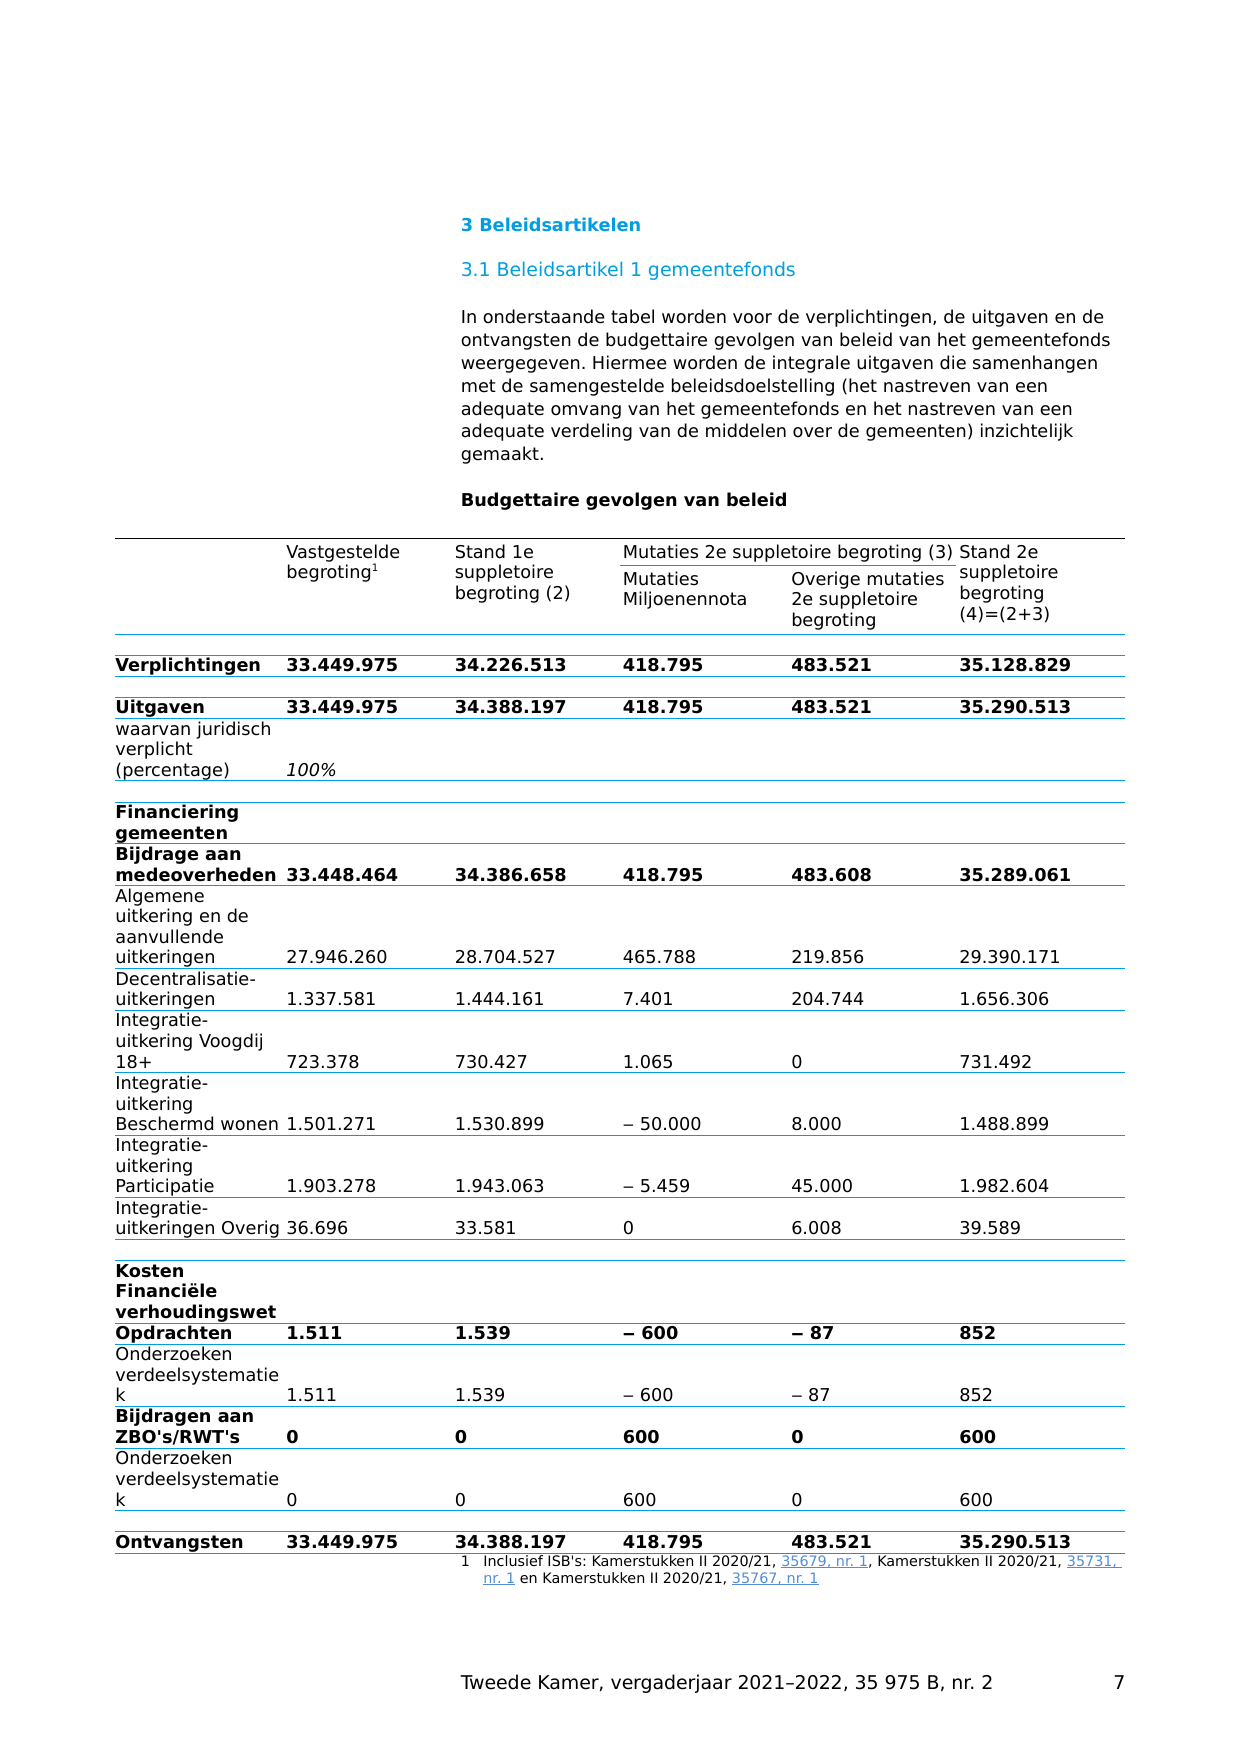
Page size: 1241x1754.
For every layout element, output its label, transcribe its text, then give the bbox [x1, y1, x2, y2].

table_cell Stand 2e suppletoire begroting (4)=(2+3) [956, 539, 1125, 633]
table_cell [788, 1240, 956, 1260]
table_cell [788, 677, 956, 697]
table_cell ‒ 50.000 [620, 1073, 788, 1135]
table_cell 29.390.171 [956, 886, 1125, 968]
table_cell [956, 1240, 1125, 1260]
table_cell 600 [956, 1407, 1125, 1448]
table_cell Bijdrage aan medeoverheden [115, 844, 283, 885]
table_cell Onderzoeken verdeelsystematiek [115, 1345, 283, 1406]
table_cell 0 [452, 1407, 620, 1448]
table_cell 34.388.197 [452, 698, 620, 718]
table_cell 7.401 [620, 969, 788, 1010]
table_cell [452, 781, 620, 802]
table_cell 1.530.899 [452, 1073, 620, 1135]
table_cell 219.856 [788, 886, 956, 968]
text In onderstaande tabel worden voor de verplichtingen, de uitgaven en de ontvangsten de budgettaire gevolgen van beleid van het gemeentefonds weergegeven. Hiermee worden de integrale uitgaven die samenhangen met de samengestelde beleidsdoelstelling (het nastreven van een adequate omvang van het gemeentefonds en het nastreven van een adequate verdeling van de middelen over de gemeenten) inzichtelijk gemaakt. [461, 305, 1125, 465]
table_cell 100% [283, 719, 452, 780]
table_cell 204.744 [788, 969, 956, 1010]
table_cell Decentralisatie-uitkeringen [115, 969, 283, 1010]
table_cell ‒ 600 [620, 1324, 788, 1343]
table_cell 6.008 [788, 1198, 956, 1239]
table_cell [788, 781, 956, 802]
table_cell [115, 781, 283, 802]
table_cell ‒ 87 [788, 1324, 956, 1343]
table_cell [452, 1261, 620, 1322]
table_cell 1.444.161 [452, 969, 620, 1010]
table_cell 483.521 [788, 656, 956, 676]
table_cell [788, 719, 956, 780]
table_cell Mutaties Miljoenennota [620, 566, 788, 633]
text Budgettaire gevolgen van beleid [461, 488, 1125, 511]
table_cell 45.000 [788, 1136, 956, 1197]
table_cell 34.386.658 [452, 844, 620, 885]
table_cell Integratie-uitkering Beschermd wonen [115, 1073, 283, 1135]
table_cell Mutaties 2e suppletoire begroting (3) [620, 539, 956, 565]
table_cell [283, 1261, 452, 1322]
table_cell [620, 781, 788, 802]
table_cell [452, 1240, 620, 1260]
table_cell 1.982.604 [956, 1136, 1125, 1197]
table_cell Stand 1e suppletoire begroting (2) [452, 539, 620, 633]
table_cell [115, 677, 283, 697]
table_cell [452, 677, 620, 697]
table_cell [452, 1511, 620, 1531]
table_cell 0 [788, 1449, 956, 1510]
table_cell Onderzoeken verdeelsystematiek [115, 1449, 283, 1510]
table_cell 35.128.829 [956, 656, 1125, 676]
table_cell Kosten Financiële verhoudingswet [115, 1261, 283, 1322]
table_cell 1.511 [283, 1324, 452, 1343]
table_cell 0 [788, 1407, 956, 1448]
table_cell [283, 1511, 452, 1531]
table_cell 8.000 [788, 1073, 956, 1135]
table_cell 33.449.975 [283, 698, 452, 718]
table_cell 483.521 [788, 698, 956, 718]
table_cell Vastgestelde begroting1 [283, 539, 452, 633]
table_cell Verplichtingen [115, 656, 283, 676]
table_cell 600 [956, 1449, 1125, 1510]
table_cell 730.427 [452, 1011, 620, 1072]
table_cell 483.521 [788, 1532, 956, 1552]
table_cell [620, 677, 788, 697]
table_cell [956, 635, 1125, 654]
table_cell 418.795 [620, 698, 788, 718]
table_cell ‒ 600 [620, 1345, 788, 1406]
table_cell Uitgaven [115, 698, 283, 718]
table_cell [620, 1261, 788, 1322]
table_cell 723.378 [283, 1011, 452, 1072]
table_cell [452, 719, 620, 780]
table_cell [283, 781, 452, 802]
table_cell Integratie-uitkeringen Overig [115, 1198, 283, 1239]
table_cell [452, 803, 620, 843]
table_cell 852 [956, 1345, 1125, 1406]
table_cell [788, 635, 956, 654]
table_cell Integratie-uitkering Participatie [115, 1136, 283, 1197]
table_cell [115, 1240, 283, 1260]
table_cell [620, 719, 788, 780]
table_cell Financiering gemeenten [115, 803, 283, 843]
table_cell 33.581 [452, 1198, 620, 1239]
table_cell 35.290.513 [956, 1532, 1125, 1552]
table_cell ‒ 5.459 [620, 1136, 788, 1197]
table_cell [788, 1261, 956, 1322]
table_cell 0 [283, 1407, 452, 1448]
table_cell 1.539 [452, 1345, 620, 1406]
table_cell 418.795 [620, 844, 788, 885]
table_cell 0 [452, 1449, 620, 1510]
table_cell 1.337.581 [283, 969, 452, 1010]
table_header Tabel 3 Budgettaire gevolgen van beleid artikel 1 gemeentefonds (bedragen x € 1.000) [115, 513, 1125, 538]
table_cell 418.795 [620, 1532, 788, 1552]
list Inclusief ISB's: Kamerstukken II 2020/21, 35679, nr. 1, Kamerstukken II 2020/21, 35731, nr. 1 en Kamerstukken II 2020/21, 35767, nr. 1 [461, 1554, 1125, 1586]
table_cell [452, 635, 620, 654]
table_cell 731.492 [956, 1011, 1125, 1072]
table_cell [283, 803, 452, 843]
table_cell 33.448.464 [283, 844, 452, 885]
table_cell [283, 1240, 452, 1260]
table_cell [788, 1511, 956, 1531]
table_cell [115, 635, 283, 654]
table_cell [115, 539, 283, 633]
table_cell 0 [620, 1198, 788, 1239]
table_cell 1.656.306 [956, 969, 1125, 1010]
table_cell 1.065 [620, 1011, 788, 1072]
table_cell [956, 1261, 1125, 1322]
table_cell 852 [956, 1324, 1125, 1343]
title 3.1 Beleidsartikel 1 gemeentefonds [461, 259, 1125, 281]
table_cell 28.704.527 [452, 886, 620, 968]
table_cell [956, 1511, 1125, 1531]
table_cell 1.488.899 [956, 1073, 1125, 1135]
table_cell 34.388.197 [452, 1532, 620, 1552]
table_cell [788, 803, 956, 843]
table_cell [620, 1240, 788, 1260]
table_cell 34.226.513 [452, 656, 620, 676]
table_cell waarvan juridisch verplicht (percentage) [115, 719, 283, 780]
table_cell Overige mutaties 2e suppletoire begroting [788, 566, 956, 633]
table_cell 0 [788, 1011, 956, 1072]
table_cell Integratie-uitkering Voogdij 18+ [115, 1011, 283, 1072]
table_cell 0 [283, 1449, 452, 1510]
title 3 Beleidsartikelen [461, 213, 1125, 236]
table_cell 27.946.260 [283, 886, 452, 968]
table_cell [115, 1511, 283, 1531]
table_cell 1.501.271 [283, 1073, 452, 1135]
table_cell Bijdragen aan ZBO's/RWT's [115, 1407, 283, 1448]
table_cell [620, 803, 788, 843]
table_cell [956, 803, 1125, 843]
table_cell 33.449.975 [283, 656, 452, 676]
table_cell 465.788 [620, 886, 788, 968]
table_cell [283, 677, 452, 697]
table_cell ‒ 87 [788, 1345, 956, 1406]
table_cell 418.795 [620, 656, 788, 676]
table_cell 483.608 [788, 844, 956, 885]
table_cell 600 [620, 1449, 788, 1510]
table_cell 33.449.975 [283, 1532, 452, 1552]
table_cell Opdrachten [115, 1324, 283, 1343]
table_cell 36.696 [283, 1198, 452, 1239]
table_cell 39.589 [956, 1198, 1125, 1239]
table_cell 35.290.513 [956, 698, 1125, 718]
table_cell Algemene uitkering en de aanvullende uitkeringen [115, 886, 283, 968]
table_cell 35.289.061 [956, 844, 1125, 885]
table_cell [620, 635, 788, 654]
table_cell [956, 781, 1125, 802]
table_cell 1.511 [283, 1345, 452, 1406]
table_cell 1.539 [452, 1324, 620, 1343]
table_cell 1.943.063 [452, 1136, 620, 1197]
table_cell [620, 1511, 788, 1531]
table_cell [956, 677, 1125, 697]
table_cell 600 [620, 1407, 788, 1448]
table_cell 1.903.278 [283, 1136, 452, 1197]
table_cell Ontvangsten [115, 1532, 283, 1552]
table_cell [283, 635, 452, 654]
table_cell [956, 719, 1125, 780]
